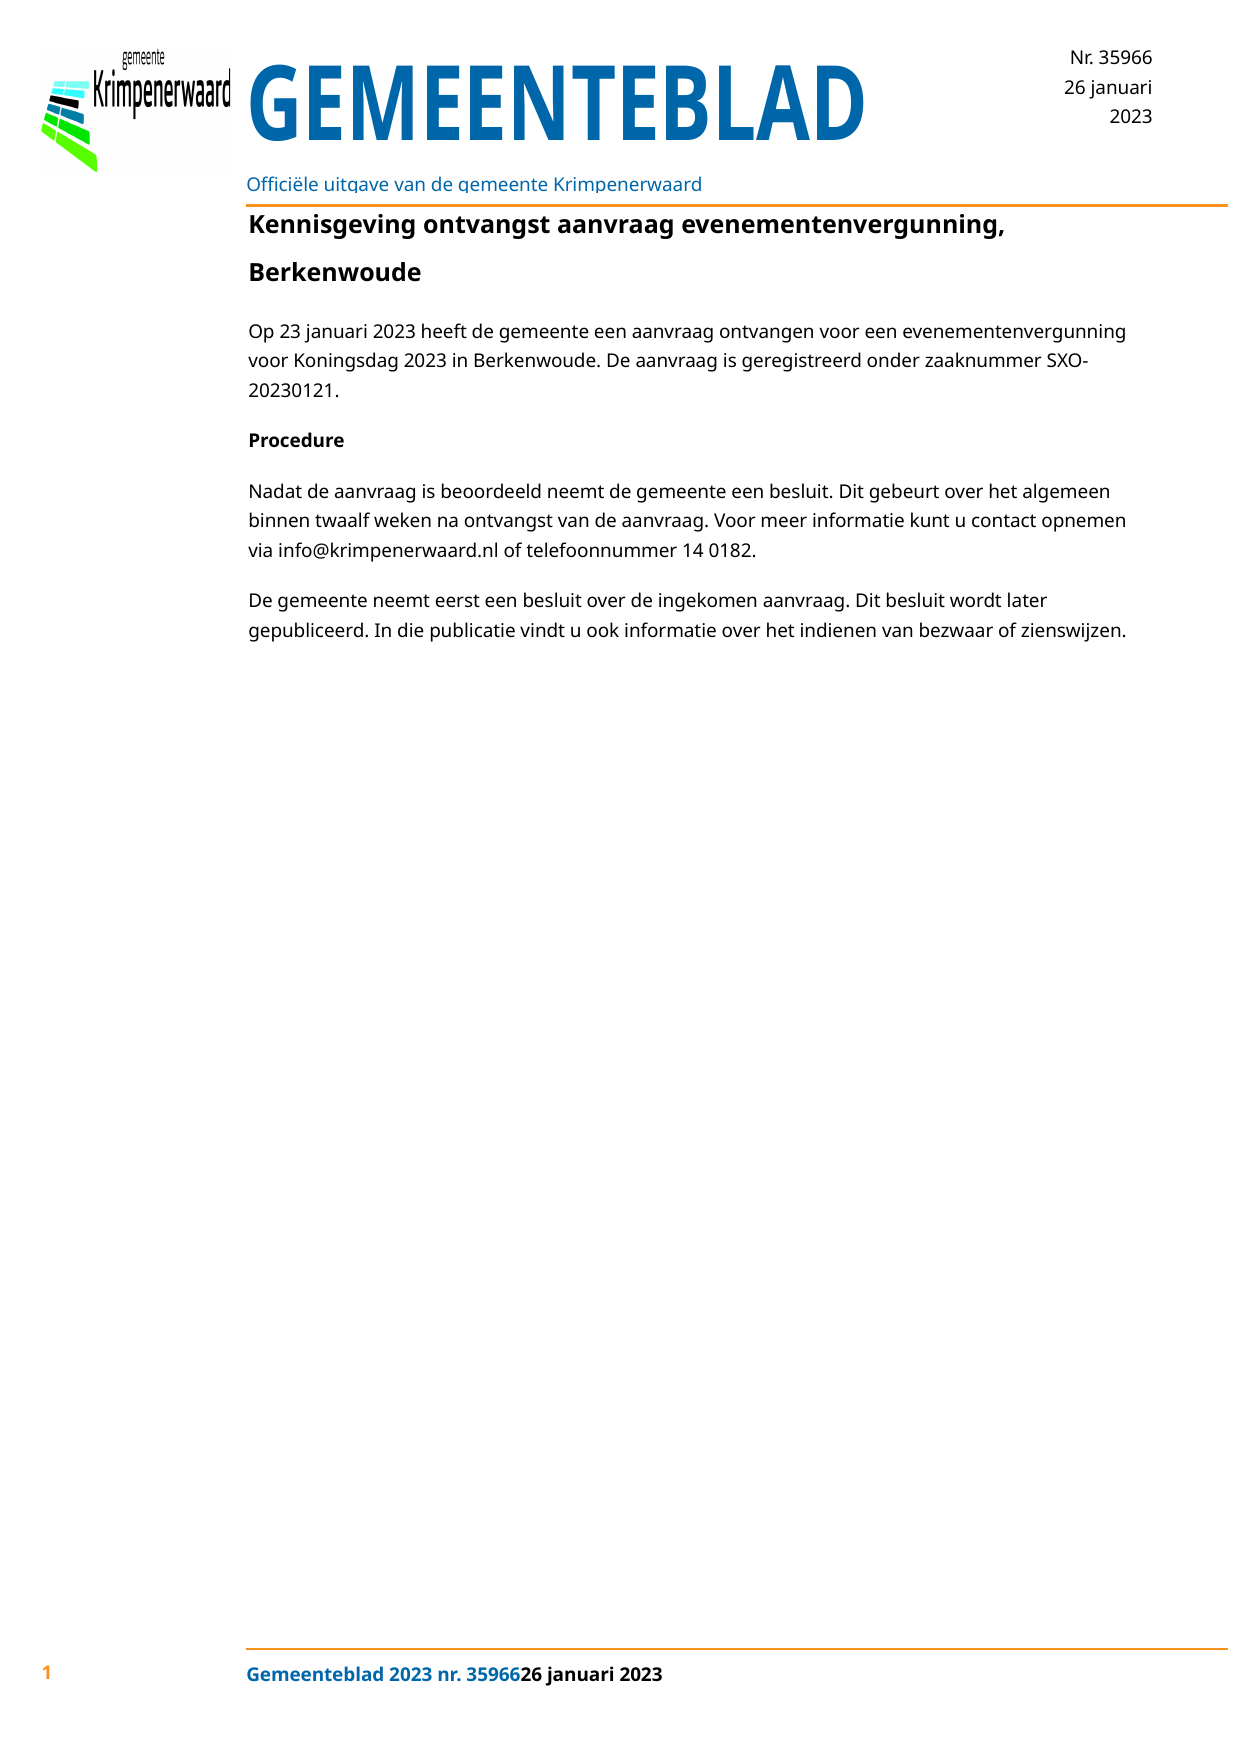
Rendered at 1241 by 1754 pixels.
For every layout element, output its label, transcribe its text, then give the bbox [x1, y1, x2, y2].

picture [41, 47, 231, 172]
text Procedure [248, 427, 1152, 453]
text Nadat de aanvraag is beoordeeld neemt de gemeente een besluit. Dit gebeurt over het algemeen binnen twaalf weken na ontvangst van de aanvraag. Voor meer informatie kunt u contact opnemen via info@krimpenerwaard.nl of telefoonnummer 14 0182. [248, 478, 1152, 563]
text Op 23 januari 2023 heeft de gemeente een aanvraag ontvangen voor een evenementenvergunning voor Koningsdag 2023 in Berkenwoude. De aanvraag is geregistreerd onder zaaknummer SXO-20230121. [248, 318, 1152, 403]
text De gemeente neemt eerst een besluit over de ingekomen aanvraag. Dit besluit wordt later gepubliceerd. In die publicatie vindt u ook informatie over het indienen van bezwaar of zienswijzen. [248, 587, 1152, 643]
text Kennisgeving ontvangst aanvraag evenementenvergunning, Berkenwoude [248, 207, 1152, 288]
